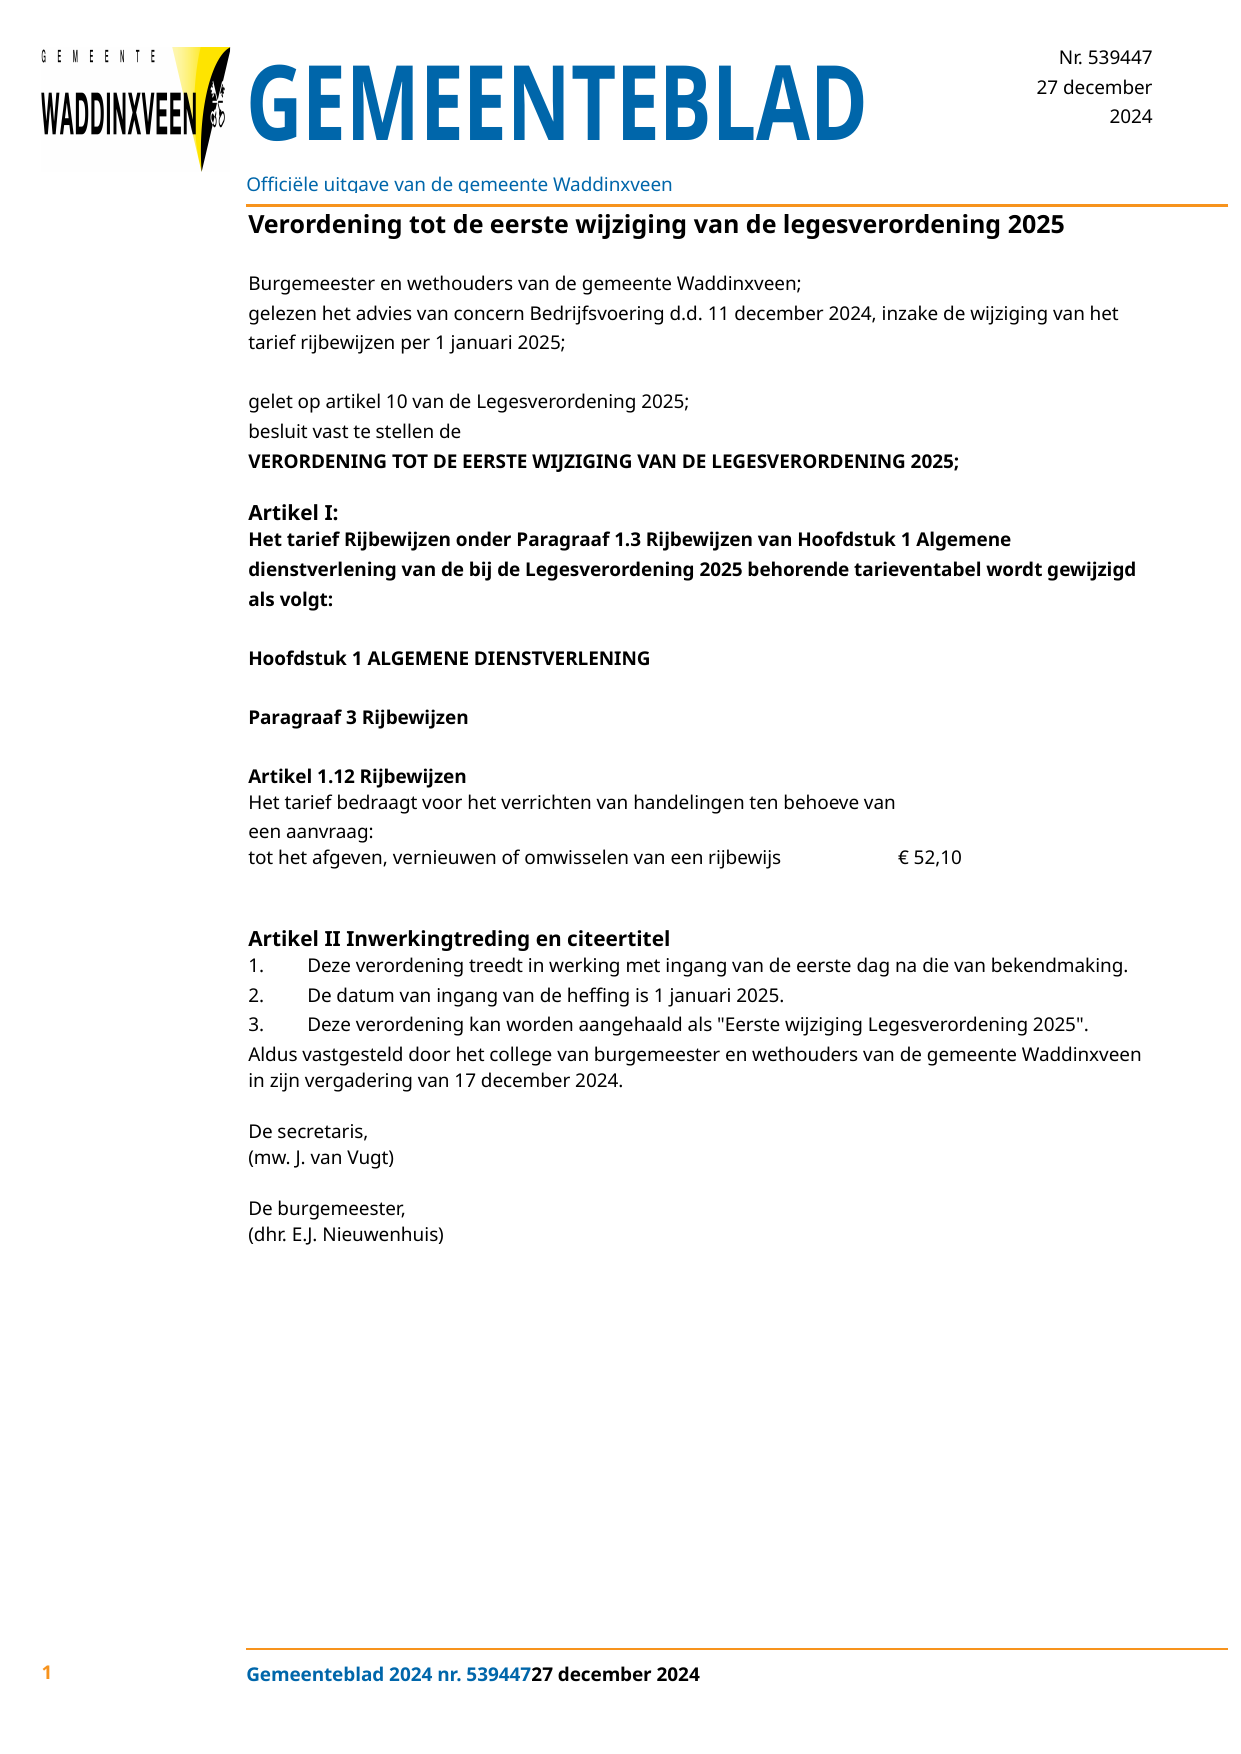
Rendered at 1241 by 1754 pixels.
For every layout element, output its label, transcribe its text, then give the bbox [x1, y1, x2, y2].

list Deze verordening kan worden aangehaald als "Eerste wijziging Legesverordening 2025". [248, 1011, 1152, 1037]
text Burgemeester en wethouders van de gemeente Waddinxveen; [248, 270, 1152, 296]
table_cell [898, 789, 1152, 844]
text besluit vast te stellen de [248, 418, 1152, 444]
table_cell € 52,10 [898, 845, 1152, 870]
text De secretaris, [248, 1118, 1152, 1144]
text Paragraaf 3 Rijbewijzen [248, 704, 1152, 730]
text Het tarief Rijbewijzen onder Paragraaf 1.3 Rijbewijzen van Hoofdstuk 1 Algemene dienstverlening van de bij de Legesverordening 2025 behorende tarieventabel wordt gewijzigd als volgt: [248, 527, 1152, 612]
table_header Artikel 1.12 Rijbewijzen [248, 764, 1152, 789]
table_cell tot het afgeven, vernieuwen of omwisselen van een rijbewijs [248, 845, 898, 870]
picture [41, 47, 231, 172]
text gelezen het advies van concern Bedrijfsvoering d.d. 11 december 2024, inzake de wijziging van het tarief rijbewijzen per 1 januari 2025; [248, 300, 1152, 355]
list Deze verordening treedt in werking met ingang van de eerste dag na die van bekendmaking. [248, 952, 1152, 978]
text Hoofdstuk 1 ALGEMENE DIENSTVERLENING [248, 645, 1152, 671]
text (mw. J. van Vugt) [248, 1144, 1152, 1170]
text De burgemeester, [248, 1195, 1152, 1221]
text Verordening tot de eerste wijziging van de legesverordening 2025 [248, 207, 1152, 241]
text Artikel II Inwerkingtreding en citeertitel [248, 924, 1152, 952]
text VERORDENING TOT DE EERSTE WIJZIGING VAN DE LEGESVERORDENING 2025; [248, 448, 1152, 473]
text Aldus vastgesteld door het college van burgemeester en wethouders van de gemeente Waddinxveen in zijn vergadering van 17 december 2024. [248, 1041, 1152, 1092]
table_cell Het tarief bedraagt voor het verrichten van handelingen ten behoeve van een aanvraag: [248, 789, 898, 844]
list De datum van ingang van de heffing is 1 januari 2025. [248, 982, 1152, 1008]
text gelet op artikel 10 van de Legesverordening 2025; [248, 389, 1152, 414]
text Artikel I: [248, 498, 1152, 527]
text (dhr. E.J. Nieuwenhuis) [248, 1221, 1152, 1247]
